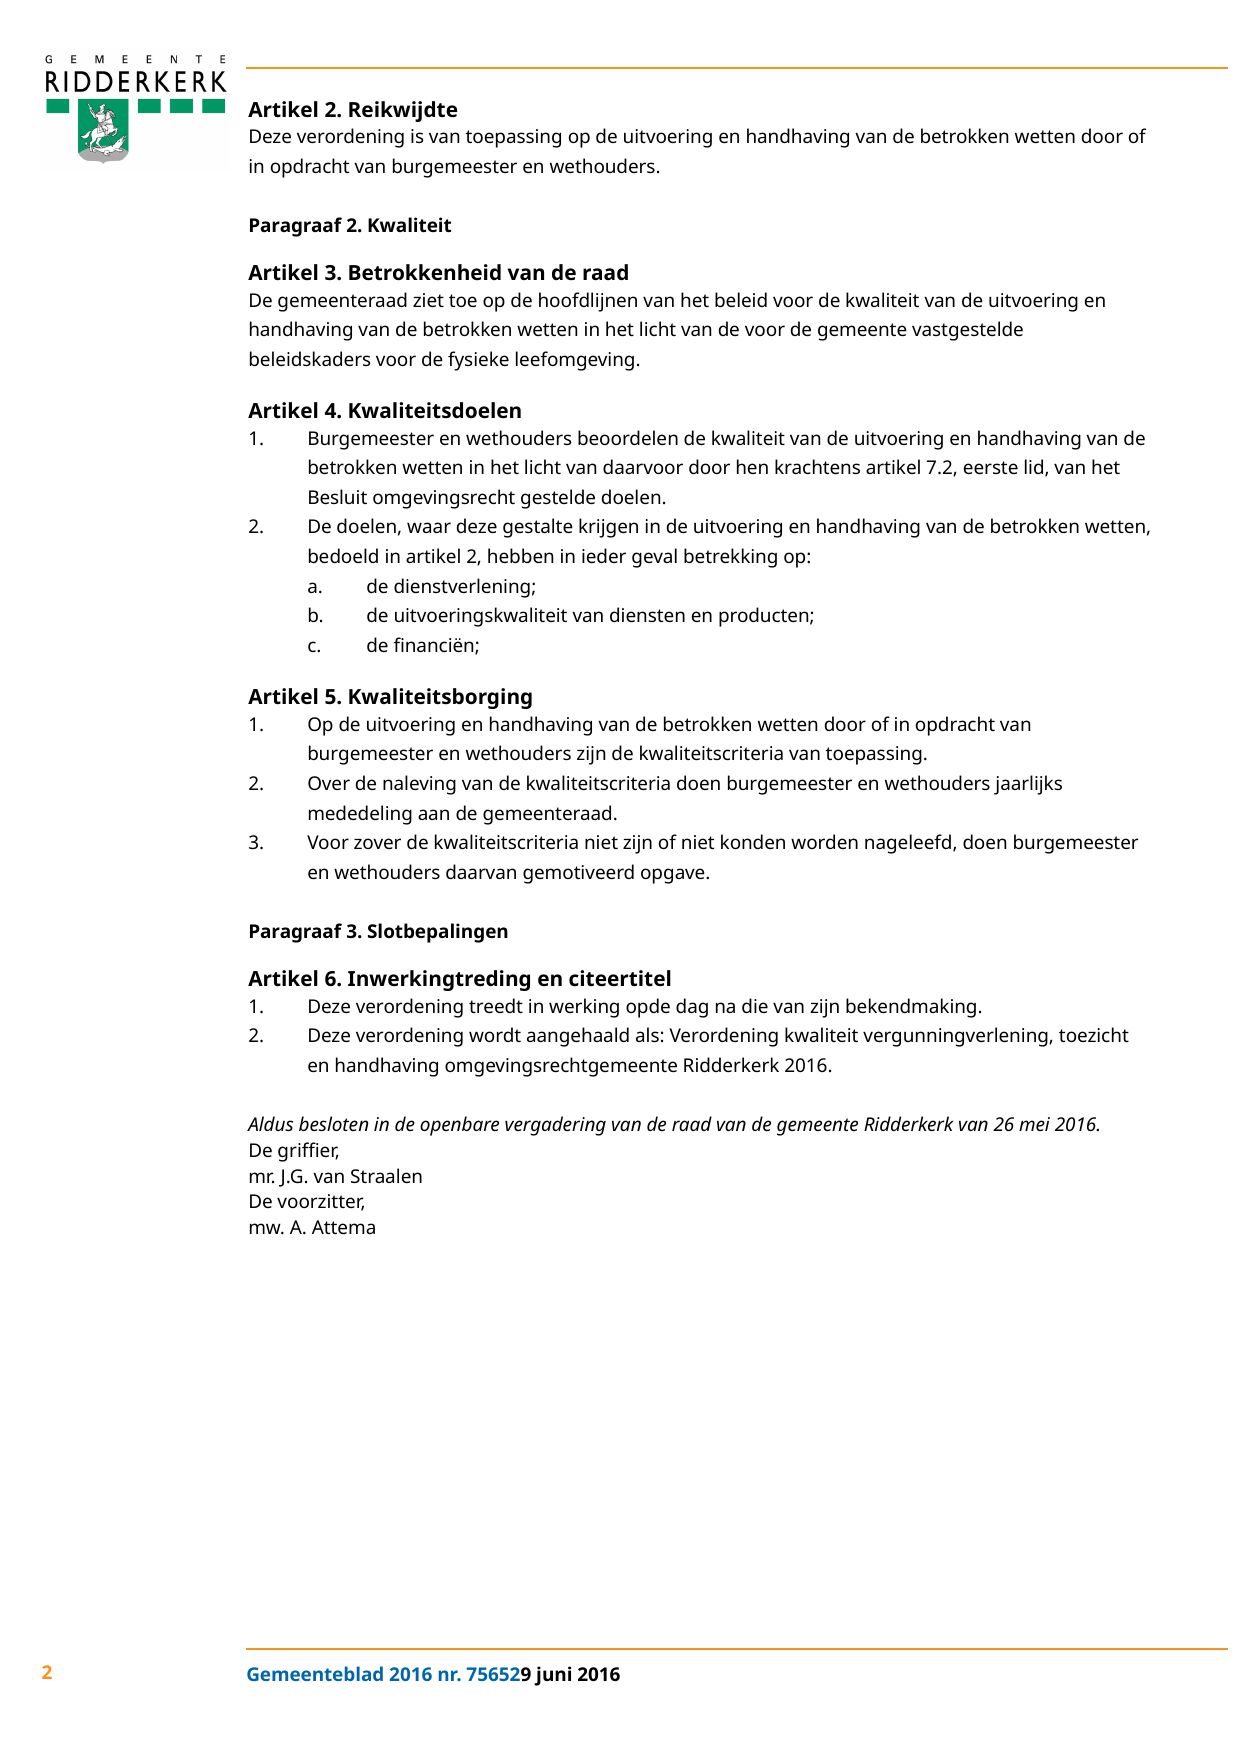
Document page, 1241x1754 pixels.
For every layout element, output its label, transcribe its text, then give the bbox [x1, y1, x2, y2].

list Deze verordening wordt aangehaald als: Verordening kwaliteit vergunningverlening, toezicht en handhaving omgevingsrechtgemeente Ridderkerk 2016. [248, 1023, 1152, 1078]
text Artikel 4. Kwaliteitsdoelen [248, 397, 1152, 425]
list Voor zover de kwaliteitscriteria niet zijn of niet konden worden nageleefd, doen burgemeester en wethouders daarvan gemotiveerd opgave. [248, 829, 1152, 884]
text Aldus besloten in de openbare vergadering van de raad van de gemeente Ridderkerk van 26 mei 2016. [248, 1111, 1152, 1137]
text mr. J.G. van Straalen [248, 1163, 1152, 1188]
text Artikel 5. Kwaliteitsborging [248, 682, 1152, 711]
list Deze verordening treedt in werking opde dag na die van zijn bekendmaking. [248, 993, 1152, 1019]
text Paragraaf 2. Kwaliteit [248, 212, 1152, 238]
list Op de uitvoering en handhaving van de betrokken wetten door of in opdracht van burgemeester en wethouders zijn de kwaliteitscriteria van toepassing. [248, 711, 1152, 766]
text Artikel 3. Betrokkenheid van de raad [248, 258, 1152, 287]
text Deze verordening is van toepassing op de uitvoering en handhaving van de betrokken wetten door of in opdracht van burgemeester en wethouders. [248, 123, 1152, 178]
text Paragraaf 3. Slotbepalingen [248, 918, 1152, 944]
list De doelen, waar deze gestalte krijgen in de uitvoering en handhaving van de betrokken wetten, bedoeld in artikel 2, hebben in ieder geval betrekking op: [248, 514, 1152, 569]
picture [41, 47, 231, 172]
text Artikel 6. Inwerkingtreding en citeertitel [248, 964, 1152, 993]
list de dienstverlening; [307, 573, 1152, 599]
text De voorzitter, [248, 1188, 1152, 1214]
text De gemeenteraad ziet toe op de hoofdlijnen van het beleid voor de kwaliteit van de uitvoering en handhaving van de betrokken wetten in het licht van de voor de gemeente vastgestelde beleidskaders voor de fysieke leefomgeving. [248, 287, 1152, 372]
text mw. A. Attema [248, 1214, 1152, 1240]
text Artikel 2. Reikwijdte [248, 95, 1152, 123]
list Burgemeester en wethouders beoordelen de kwaliteit van de uitvoering en handhaving van de betrokken wetten in het licht van daarvoor door hen krachtens artikel 7.2, eerste lid, van het Besluit omgevingsrecht gestelde doelen. [248, 425, 1152, 510]
list de uitvoeringskwaliteit van diensten en producten; [307, 602, 1152, 628]
text De griffier, [248, 1137, 1152, 1163]
list Over de naleving van de kwaliteitscriteria doen burgemeester en wethouders jaarlijks mededeling aan de gemeenteraad. [248, 770, 1152, 825]
list de financiën; [307, 632, 1152, 658]
